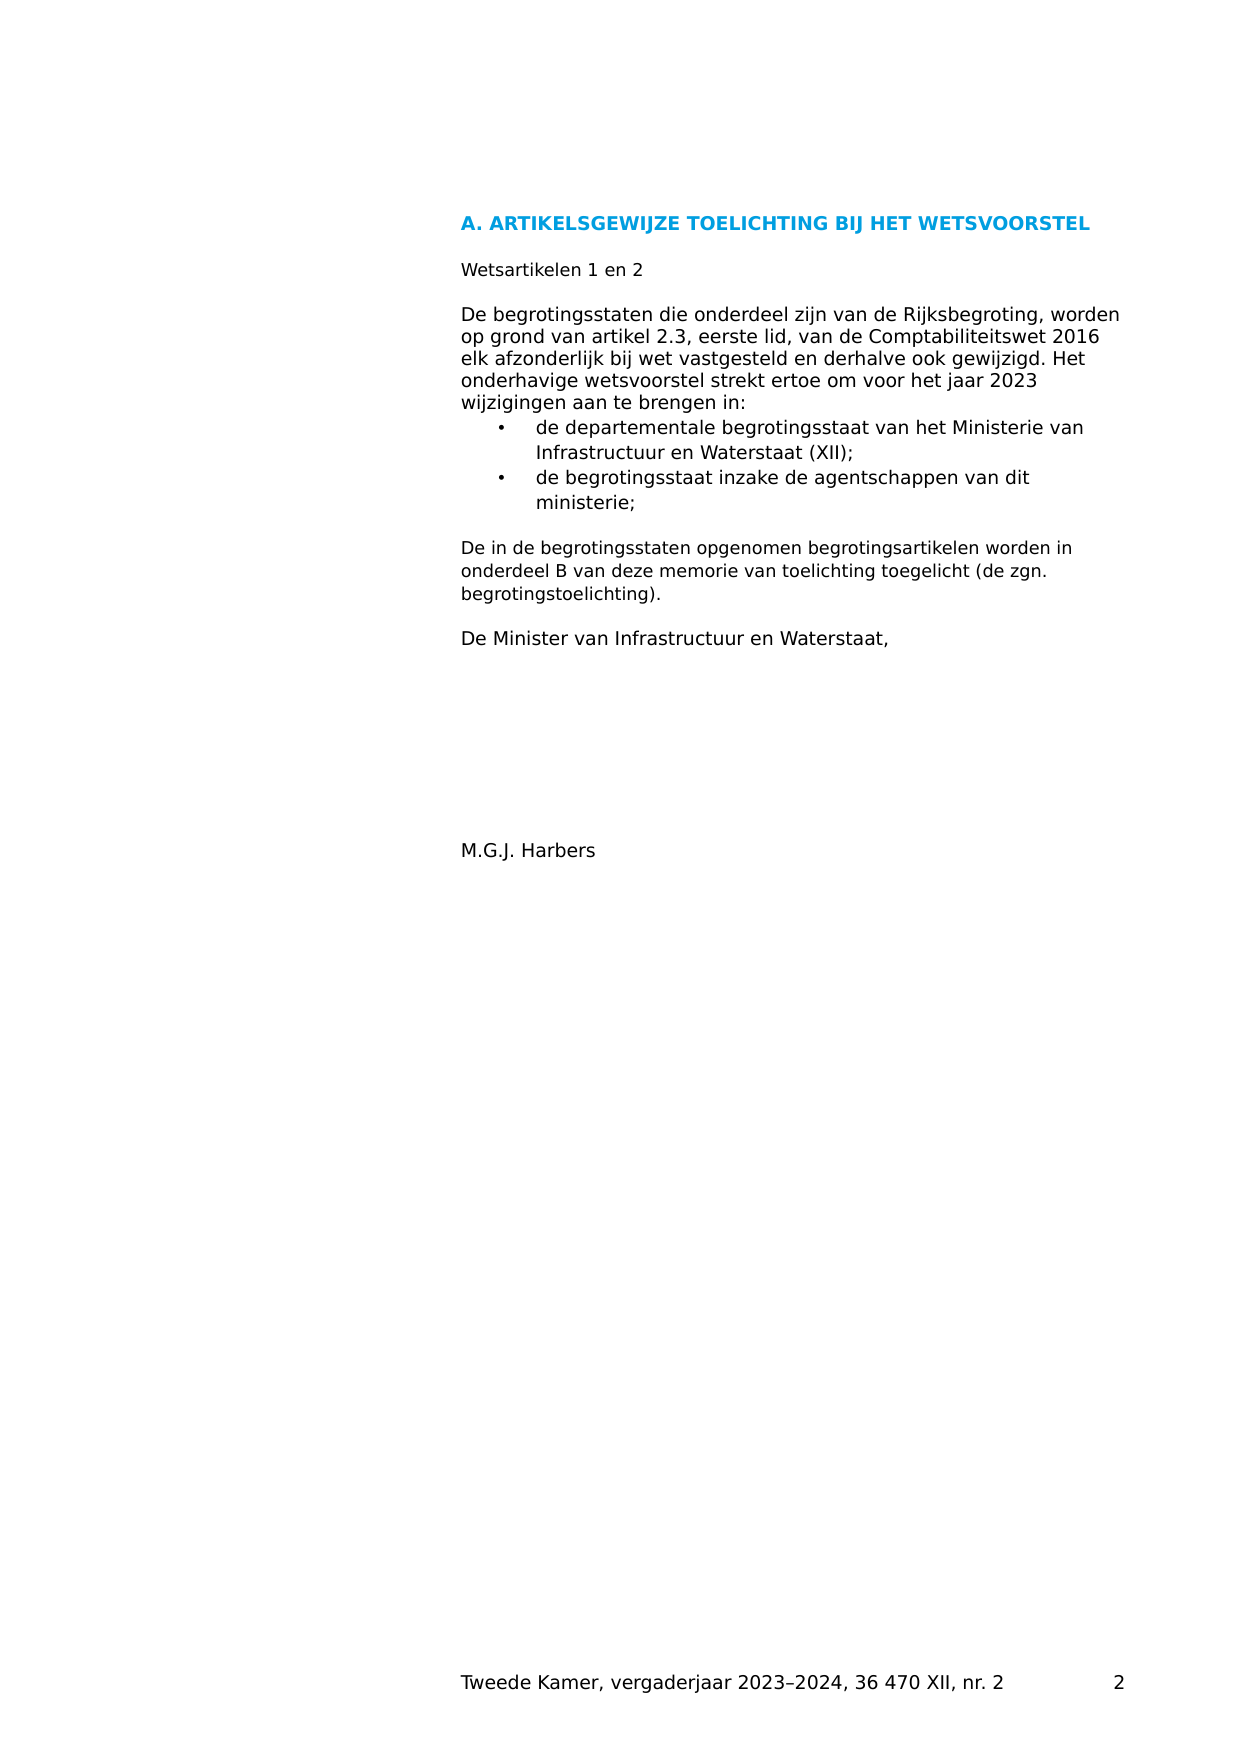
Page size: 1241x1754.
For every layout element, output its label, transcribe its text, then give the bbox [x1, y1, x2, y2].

text De in de begrotingsstaten opgenomen begrotingsartikelen worden in onderdeel B van deze memorie van toelichting toegelicht (de zgn. begrotingstoelichting). [461, 536, 1125, 605]
text De Minister van Infrastructuur en Waterstaat, [461, 628, 1125, 650]
list de departementale begrotingsstaat van het Ministerie van Infrastructuur en Waterstaat (XII); [498, 414, 1125, 464]
text Wetsartikelen 1 en 2 [461, 258, 1125, 281]
title A. ARTIKELSGEWIJZE TOELICHTING BIJ HET WETSVOORSTEL [461, 213, 1125, 235]
text M.G.J. Harbers [461, 840, 1125, 862]
list de begrotingsstaat inzake de agentschappen van dit ministerie; [498, 464, 1125, 514]
text De begrotingsstaten die onderdeel zijn van de Rijksbegroting, worden op grond van artikel 2.3, eerste lid, van de Comptabiliteitswet 2016 elk afzonderlijk bij wet vastgesteld en derhalve ook gewijzigd. Het onderhavige wetsvoorstel strekt ertoe om voor het jaar 2023 wijzigingen aan te brengen in: [461, 304, 1125, 414]
